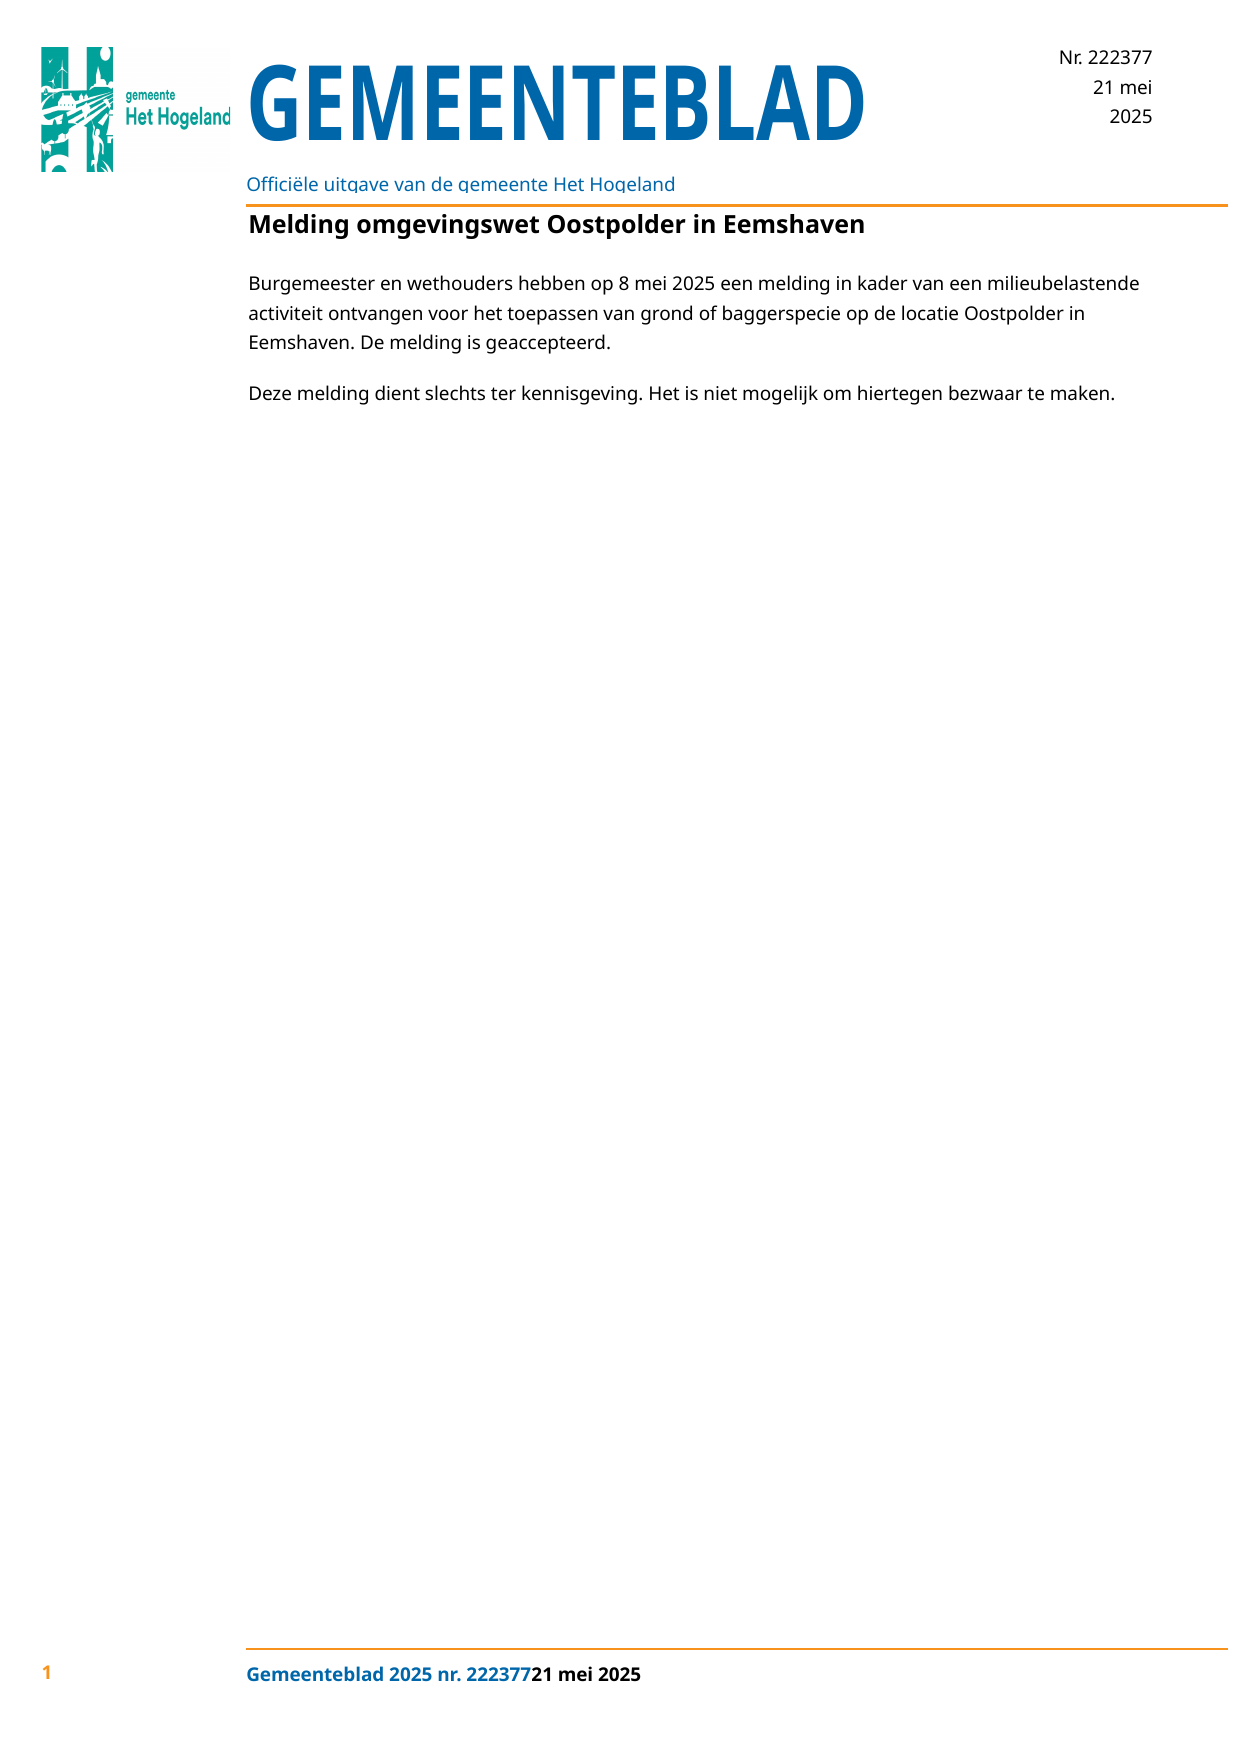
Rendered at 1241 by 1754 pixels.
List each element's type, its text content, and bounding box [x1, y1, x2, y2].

text Burgemeester en wethouders hebben op 8 mei 2025 een melding in kader van een milieubelastende activiteit ontvangen voor het toepassen van grond of baggerspecie op de locatie Oostpolder in Eemshaven. De melding is geaccepteerd. [248, 270, 1152, 355]
text Deze melding dient slechts ter kennisgeving. Het is niet mogelijk om hiertegen bezwaar te maken. [248, 380, 1152, 406]
picture [41, 47, 231, 172]
text Melding omgevingswet Oostpolder in Eemshaven [248, 207, 1152, 241]
